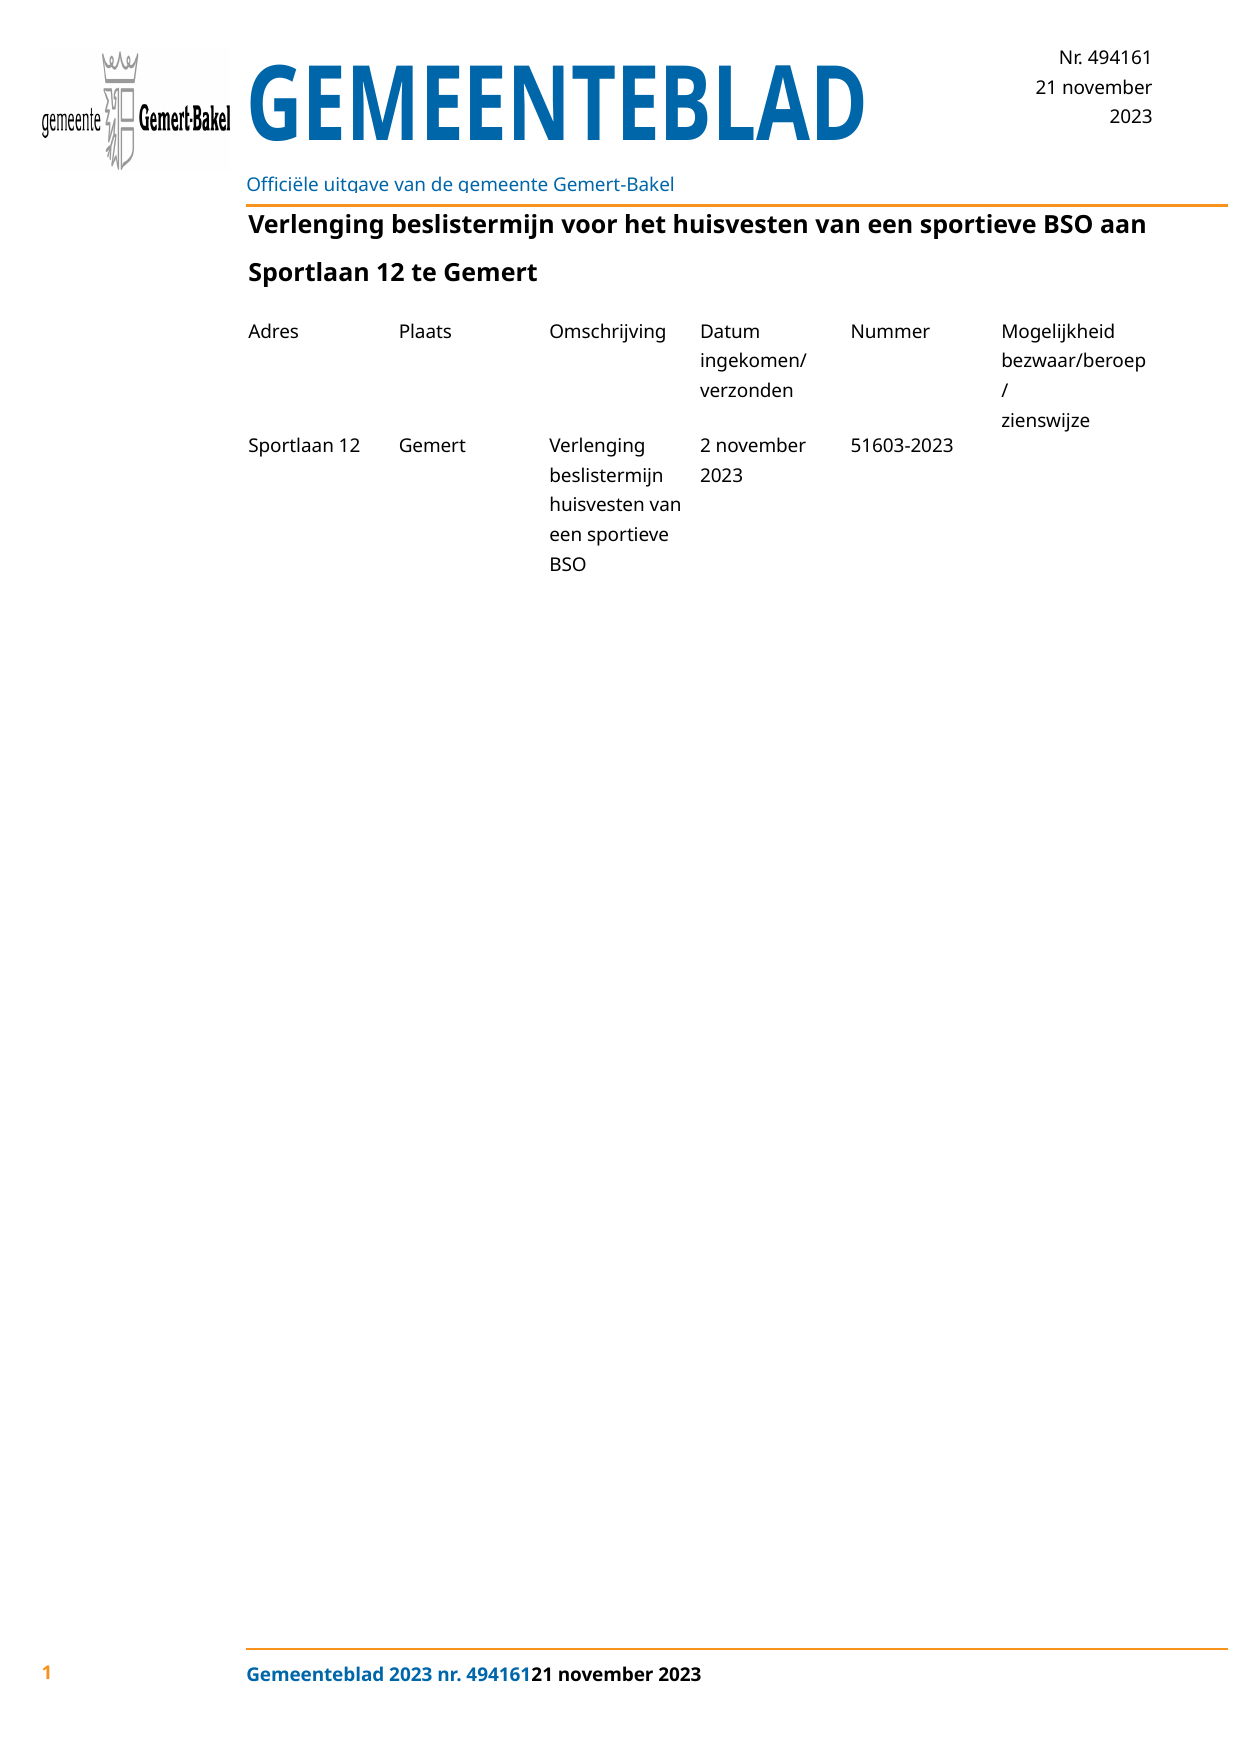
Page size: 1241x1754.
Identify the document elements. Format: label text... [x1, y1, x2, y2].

table_cell Sportlaan 12 [248, 433, 398, 577]
table_header Omschrijving [549, 318, 700, 432]
table_header Adres [248, 318, 398, 432]
table_header Nummer [850, 318, 1001, 432]
table_header Mogelijkheid bezwaar/beroep/ zienswijze [1001, 318, 1152, 432]
picture [41, 47, 231, 172]
table_cell [1001, 433, 1152, 577]
text Verlenging beslistermijn voor het huisvesten van een sportieve BSO aan Sportlaan 12 te Gemert [248, 207, 1152, 288]
table_header Plaats [399, 318, 549, 432]
table_cell Verlenging beslistermijn huisvesten van een sportieve BSO [549, 433, 700, 577]
table_cell 2 november 2023 [700, 433, 850, 577]
table_cell Gemert [399, 433, 549, 577]
table_cell 51603-2023 [850, 433, 1001, 577]
table_header Datum ingekomen/ verzonden [700, 318, 850, 432]
